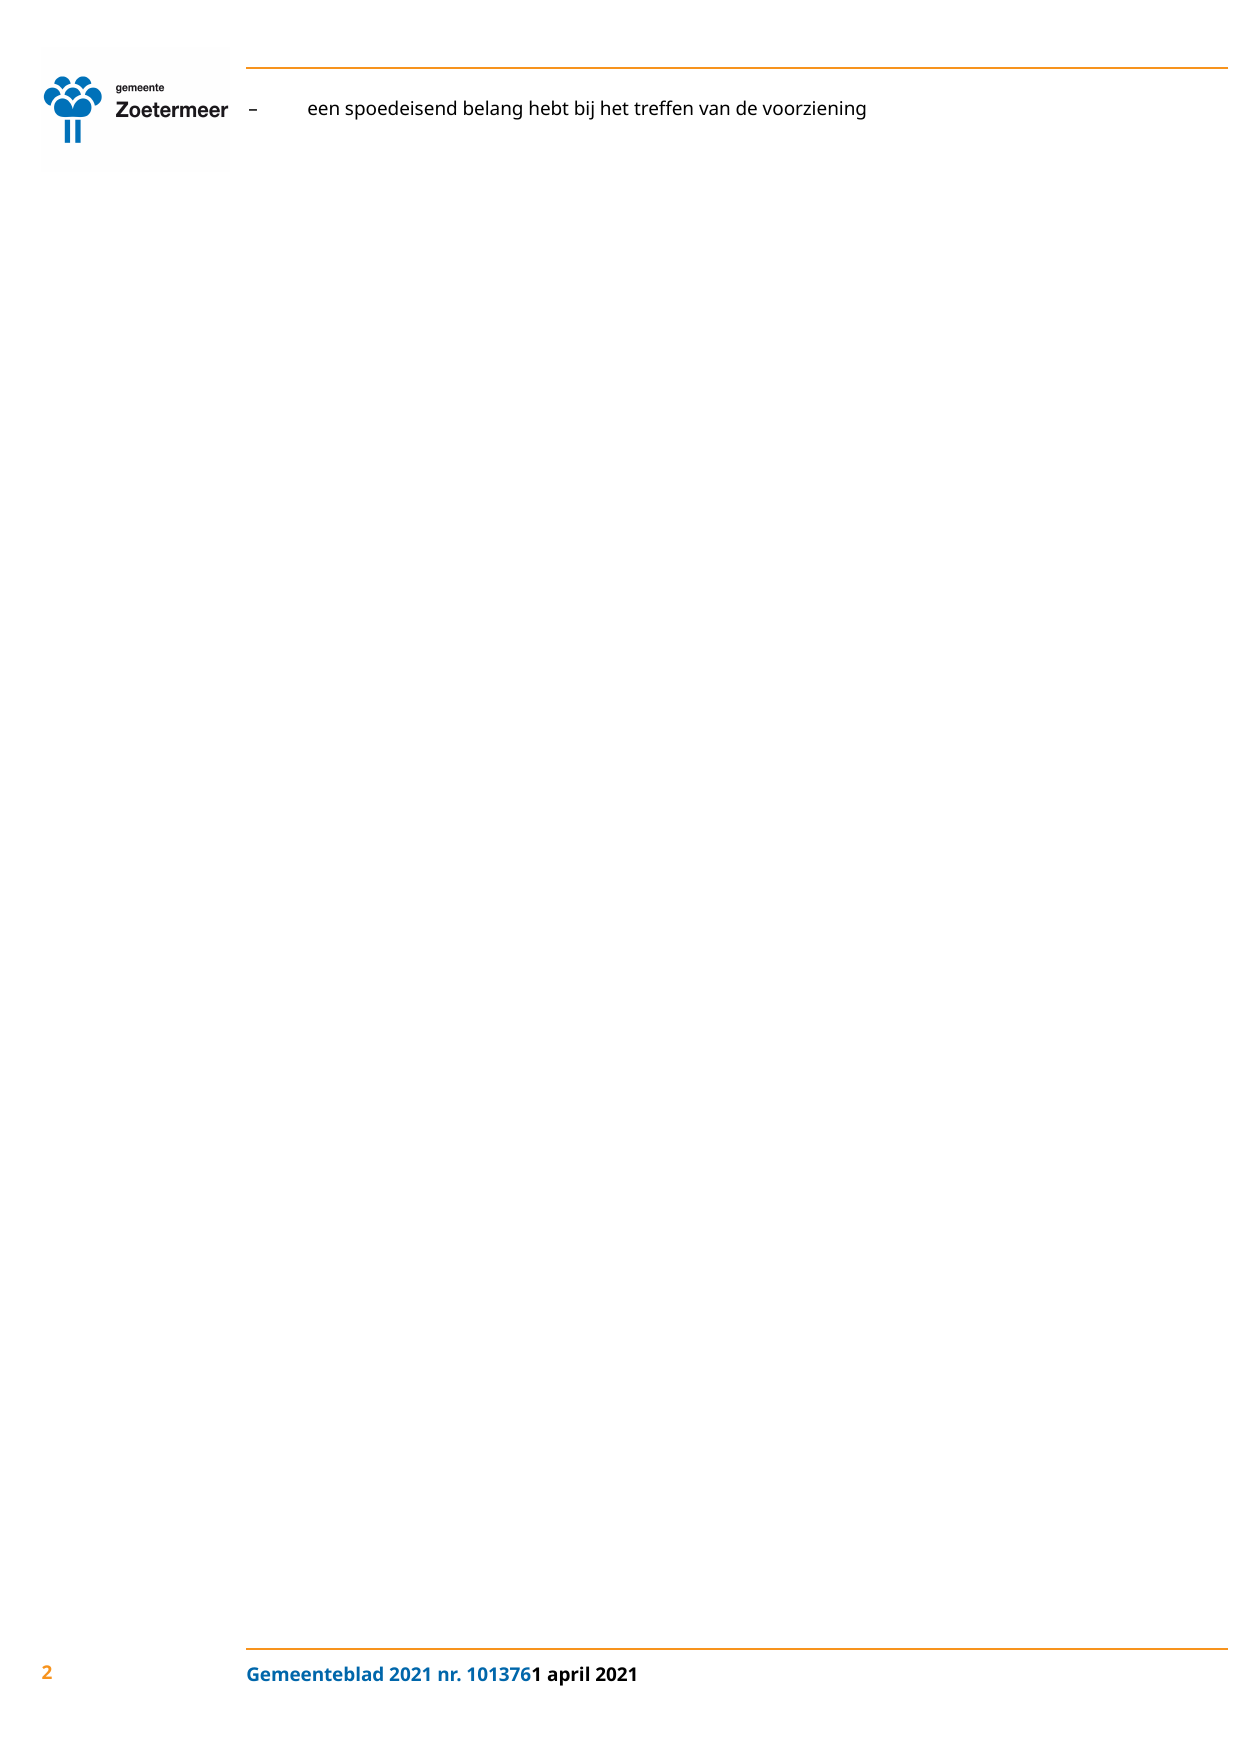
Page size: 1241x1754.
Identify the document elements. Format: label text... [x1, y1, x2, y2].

list een spoedeisend belang hebt bij het treffen van de voorziening [248, 95, 1152, 121]
picture [41, 47, 231, 172]
